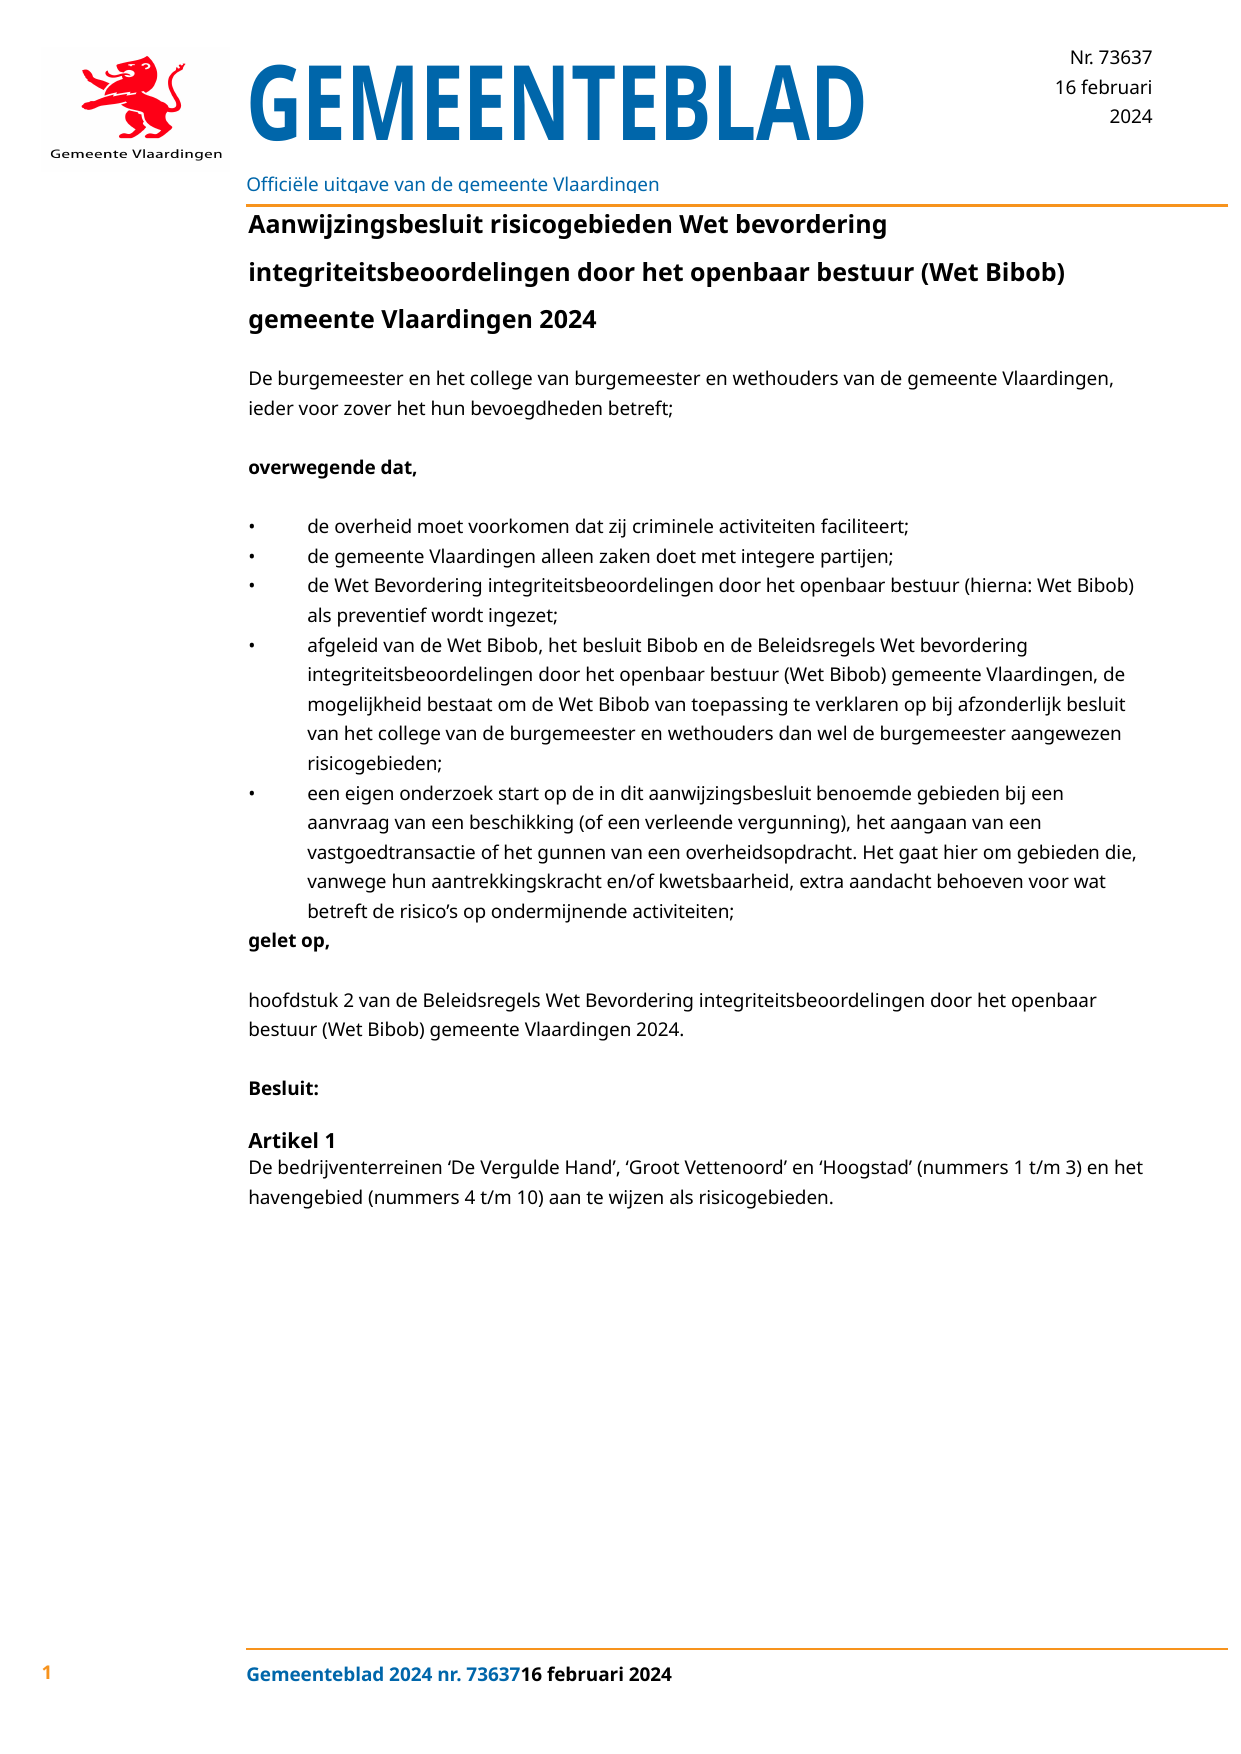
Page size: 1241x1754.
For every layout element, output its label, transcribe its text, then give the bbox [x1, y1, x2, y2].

list de overheid moet voorkomen dat zij criminele activiteiten faciliteert; [248, 513, 1152, 539]
text overwegende dat, [248, 454, 1152, 480]
text Besluit: [248, 1076, 1152, 1101]
list een eigen onderzoek start op de in dit aanwijzingsbesluit benoemde gebieden bij een aanvraag van een beschikking (of een verleende vergunning), het aangaan van een vastgoedtransactie of het gunnen van een overheidsopdracht. Het gaat hier om gebieden die, vanwege hun aantrekkingskracht en/of kwetsbaarheid, extra aandacht behoeven voor wat betreft de risico’s op ondermijnende activiteiten; [248, 780, 1152, 924]
text De bedrijventerreinen ‘De Vergulde Hand’, ‘Groot Vettenoord’ en ‘Hoogstad’ (nummers 1 t/m 3) en het havengebied (nummers 4 t/m 10) aan te wijzen als risicogebieden. [248, 1154, 1152, 1210]
text gelet op, [248, 928, 1152, 953]
text hoofdstuk 2 van de Beleidsregels Wet Bevordering integriteitsbeoordelingen door het openbaar bestuur (Wet Bibob) gemeente Vlaardingen 2024. [248, 987, 1152, 1042]
picture [41, 47, 231, 172]
list de Wet Bevordering integriteitsbeoordelingen door het openbaar bestuur (hierna: Wet Bibob) als preventief wordt ingezet; [248, 573, 1152, 628]
text Aanwijzingsbesluit risicogebieden Wet bevordering integriteitsbeoordelingen door het openbaar bestuur (Wet Bibob) gemeente Vlaardingen 2024 [248, 207, 1152, 336]
list de gemeente Vlaardingen alleen zaken doet met integere partijen; [248, 543, 1152, 569]
text Artikel 1 [248, 1126, 1152, 1154]
list afgeleid van de Wet Bibob, het besluit Bibob en de Beleidsregels Wet bevordering integriteitsbeoordelingen door het openbaar bestuur (Wet Bibob) gemeente Vlaardingen, de mogelijkheid bestaat om de Wet Bibob van toepassing te verklaren op bij afzonderlijk besluit van het college van de burgemeester en wethouders dan wel de burgemeester aangewezen risicogebieden; [248, 632, 1152, 776]
text De burgemeester en het college van burgemeester en wethouders van de gemeente Vlaardingen, ieder voor zover het hun bevoegdheden betreft; [248, 366, 1152, 421]
